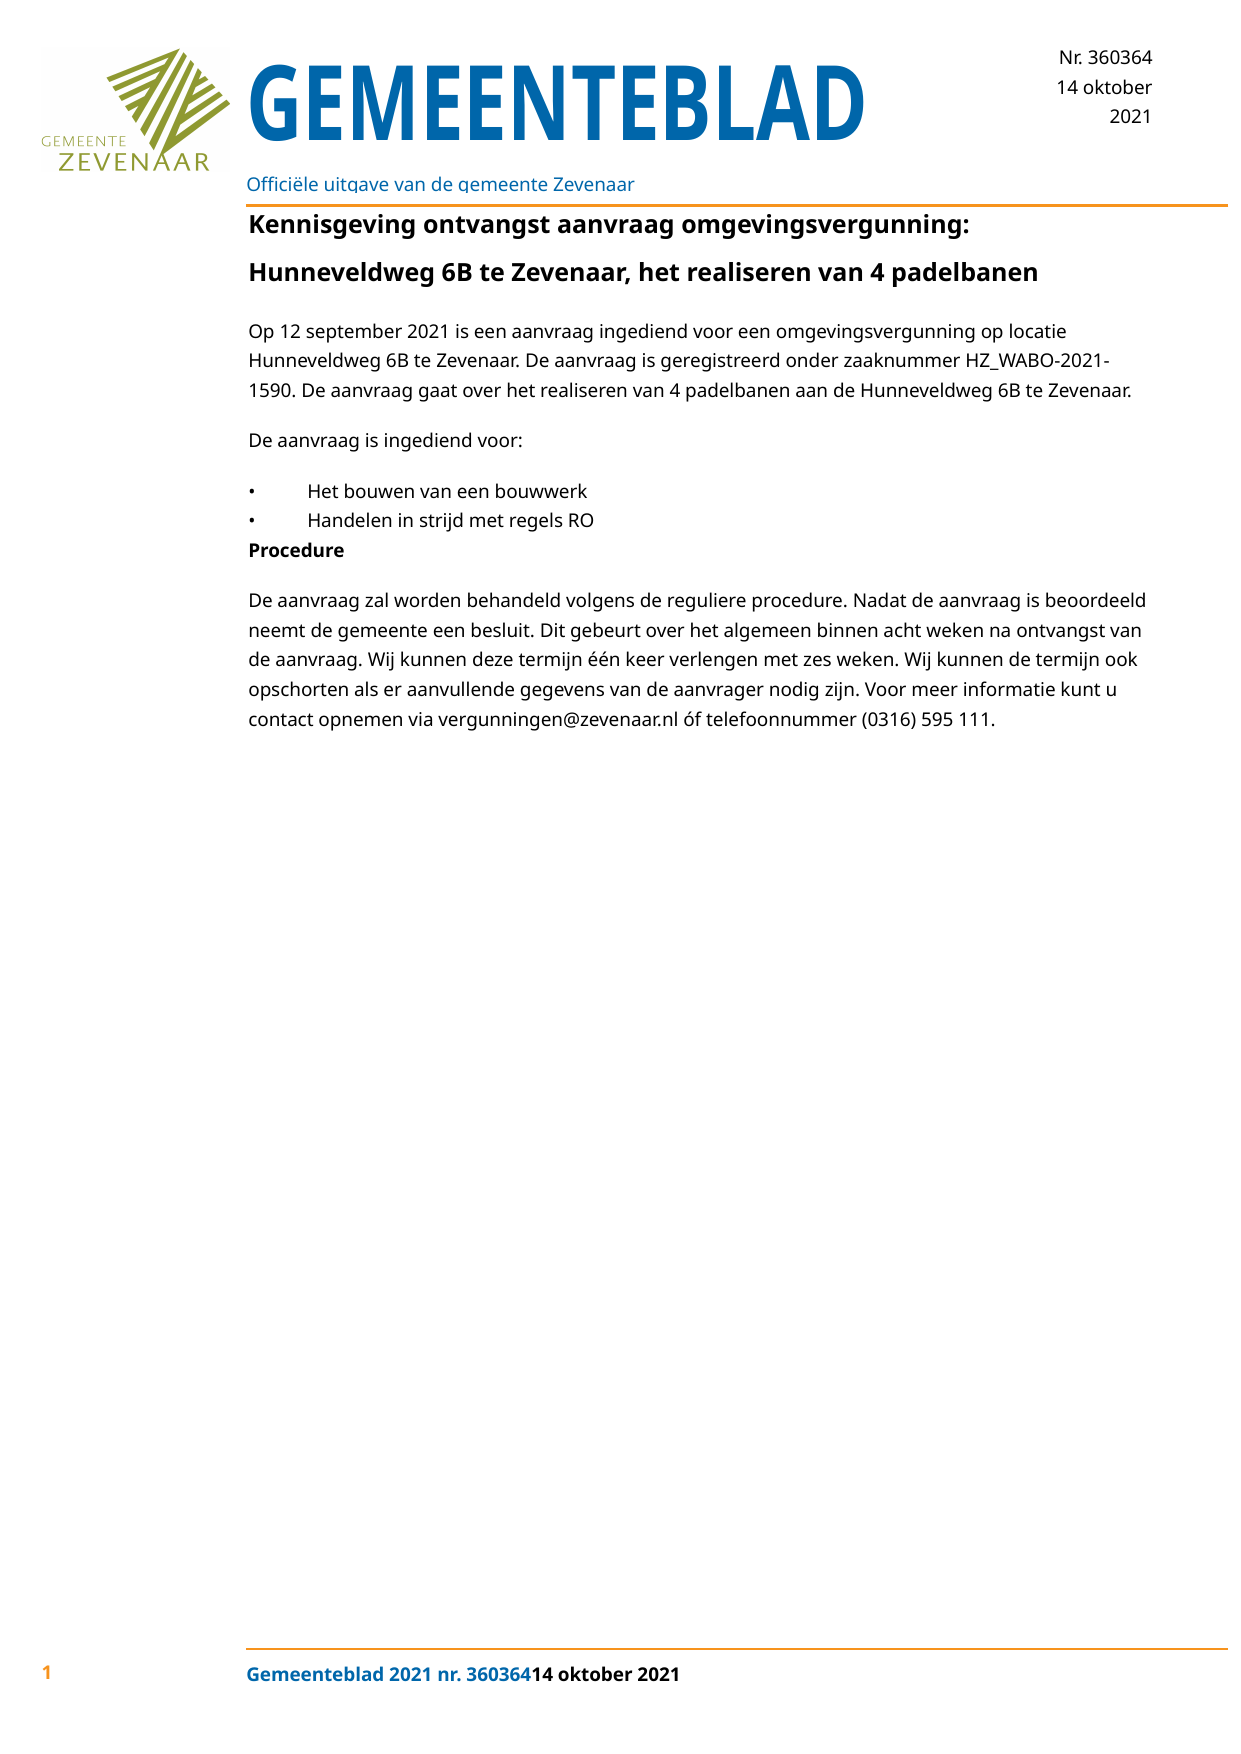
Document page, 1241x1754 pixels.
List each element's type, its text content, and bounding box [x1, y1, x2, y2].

text De aanvraag zal worden behandeld volgens de reguliere procedure. Nadat de aanvraag is beoordeeld neemt de gemeente een besluit. Dit gebeurt over het algemeen binnen acht weken na ontvangst van de aanvraag. Wij kunnen deze termijn één keer verlengen met zes weken. Wij kunnen de termijn ook opschorten als er aanvullende gegevens van de aanvrager nodig zijn. Voor meer informatie kunt u contact opnemen via vergunningen@zevenaar.nl óf telefoonnummer (0316) 595 111. [248, 587, 1152, 732]
text De aanvraag is ingediend voor: [248, 427, 1152, 453]
text Kennisgeving ontvangst aanvraag omgevingsvergunning: Hunneveldweg 6B te Zevenaar, het realiseren van 4 padelbanen [248, 207, 1152, 288]
text Procedure [248, 537, 1152, 563]
list Het bouwen van een bouwwerk [248, 478, 1152, 504]
text Op 12 september 2021 is een aanvraag ingediend voor een omgevingsvergunning op locatie Hunneveldweg 6B te Zevenaar. De aanvraag is geregistreerd onder zaaknummer HZ_WABO-2021-1590. De aanvraag gaat over het realiseren van 4 padelbanen aan de Hunneveldweg 6B te Zevenaar. [248, 318, 1152, 403]
list Handelen in strijd met regels RO [248, 507, 1152, 533]
picture [41, 47, 231, 172]
